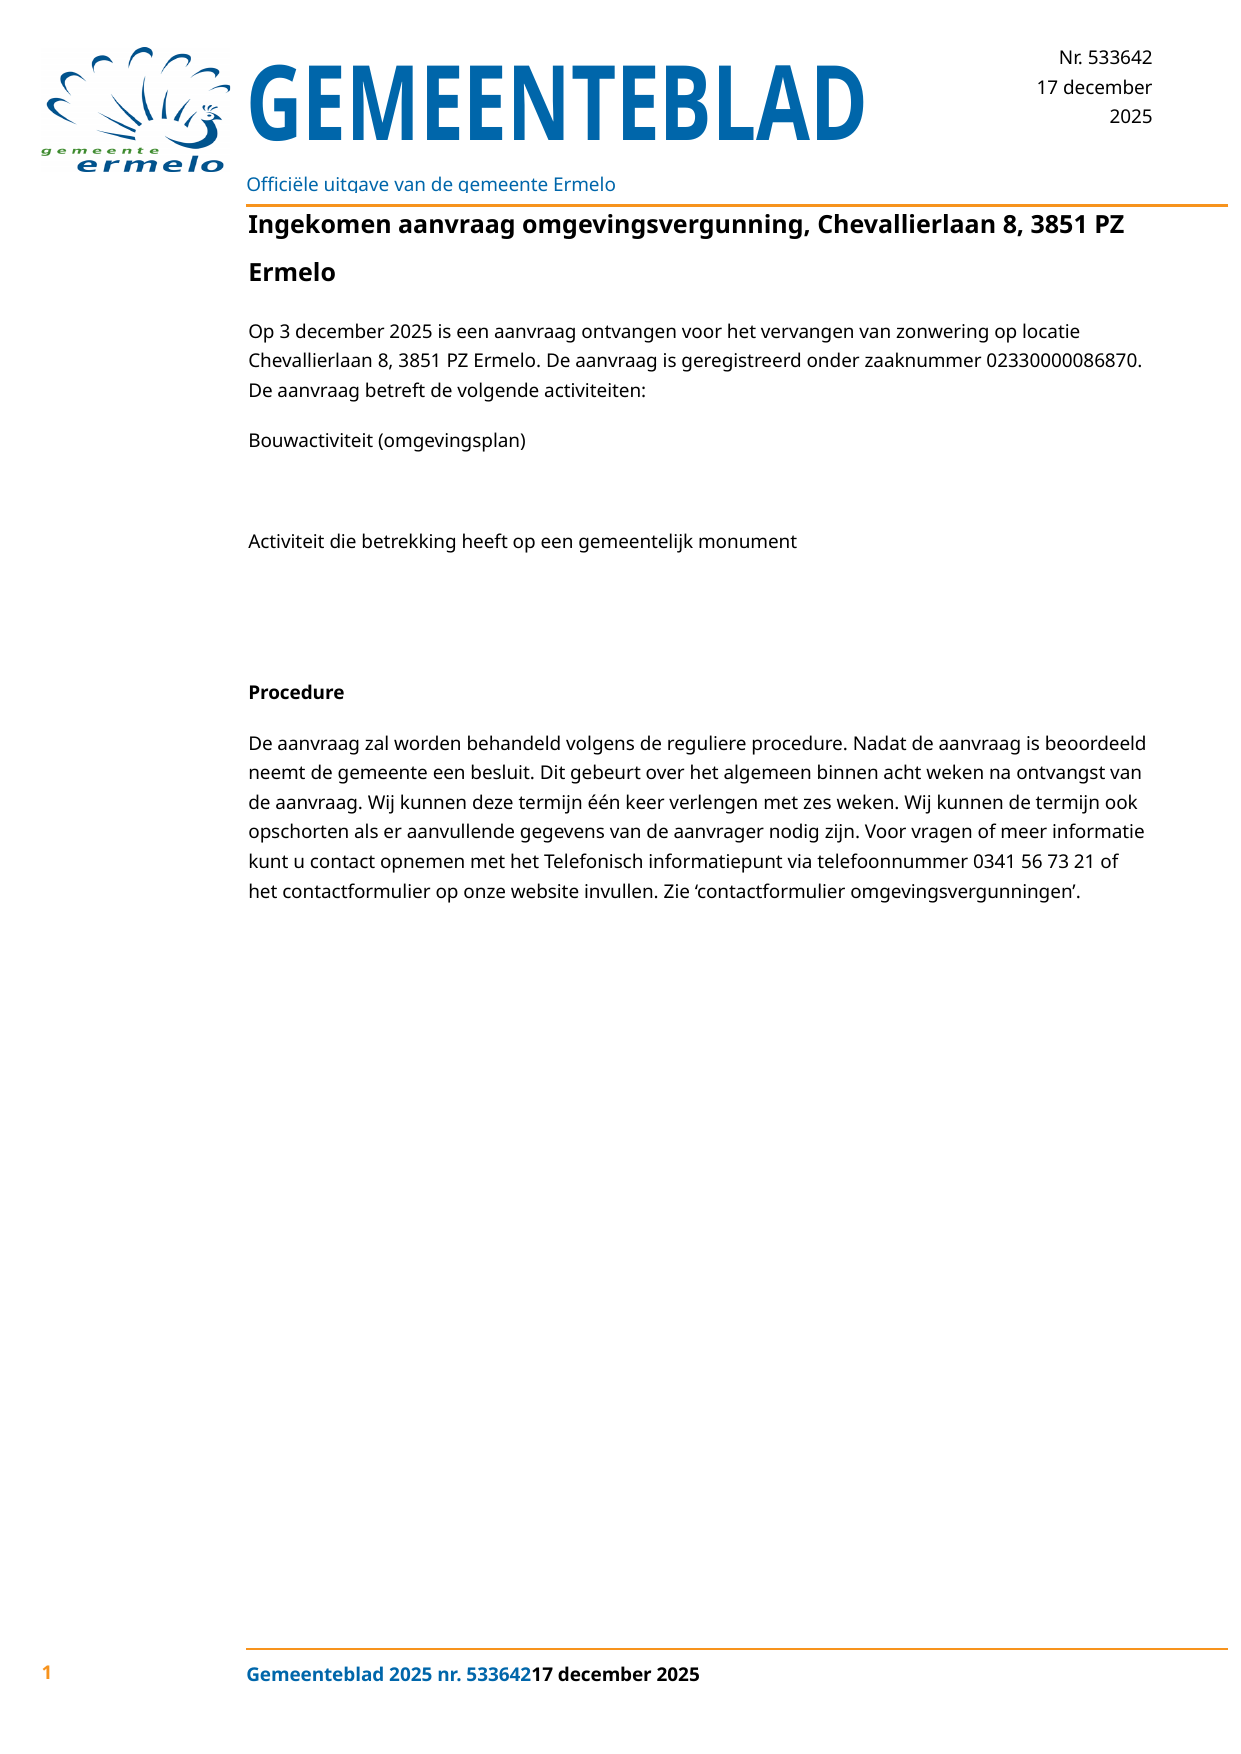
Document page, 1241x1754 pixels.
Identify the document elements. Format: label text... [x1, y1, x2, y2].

text Procedure [248, 679, 1152, 705]
text Activiteit die betrekking heeft op een gemeentelijk monument [248, 528, 1152, 554]
text Ingekomen aanvraag omgevingsvergunning, Chevallierlaan 8, 3851 PZ Ermelo [248, 207, 1152, 288]
text Op 3 december 2025 is een aanvraag ontvangen voor het vervangen van zonwering op locatie Chevallierlaan 8, 3851 PZ Ermelo. De aanvraag is geregistreerd onder zaaknummer 02330000086870. De aanvraag betreft de volgende activiteiten: [248, 318, 1152, 403]
text De aanvraag zal worden behandeld volgens de reguliere procedure. Nadat de aanvraag is beoordeeld neemt de gemeente een besluit. Dit gebeurt over het algemeen binnen acht weken na ontvangst van de aanvraag. Wij kunnen deze termijn één keer verlengen met zes weken. Wij kunnen de termijn ook opschorten als er aanvullende gegevens van de aanvrager nodig zijn. Voor vragen of meer informatie kunt u contact opnemen met het Telefonisch informatiepunt via telefoonnummer 0341 56 73 21 of het contactformulier op onze website invullen. Zie ‘contactformulier omgevingsvergunningen’. [248, 730, 1152, 904]
picture [41, 47, 231, 172]
text Bouwactiviteit (omgevingsplan) [248, 427, 1152, 453]
